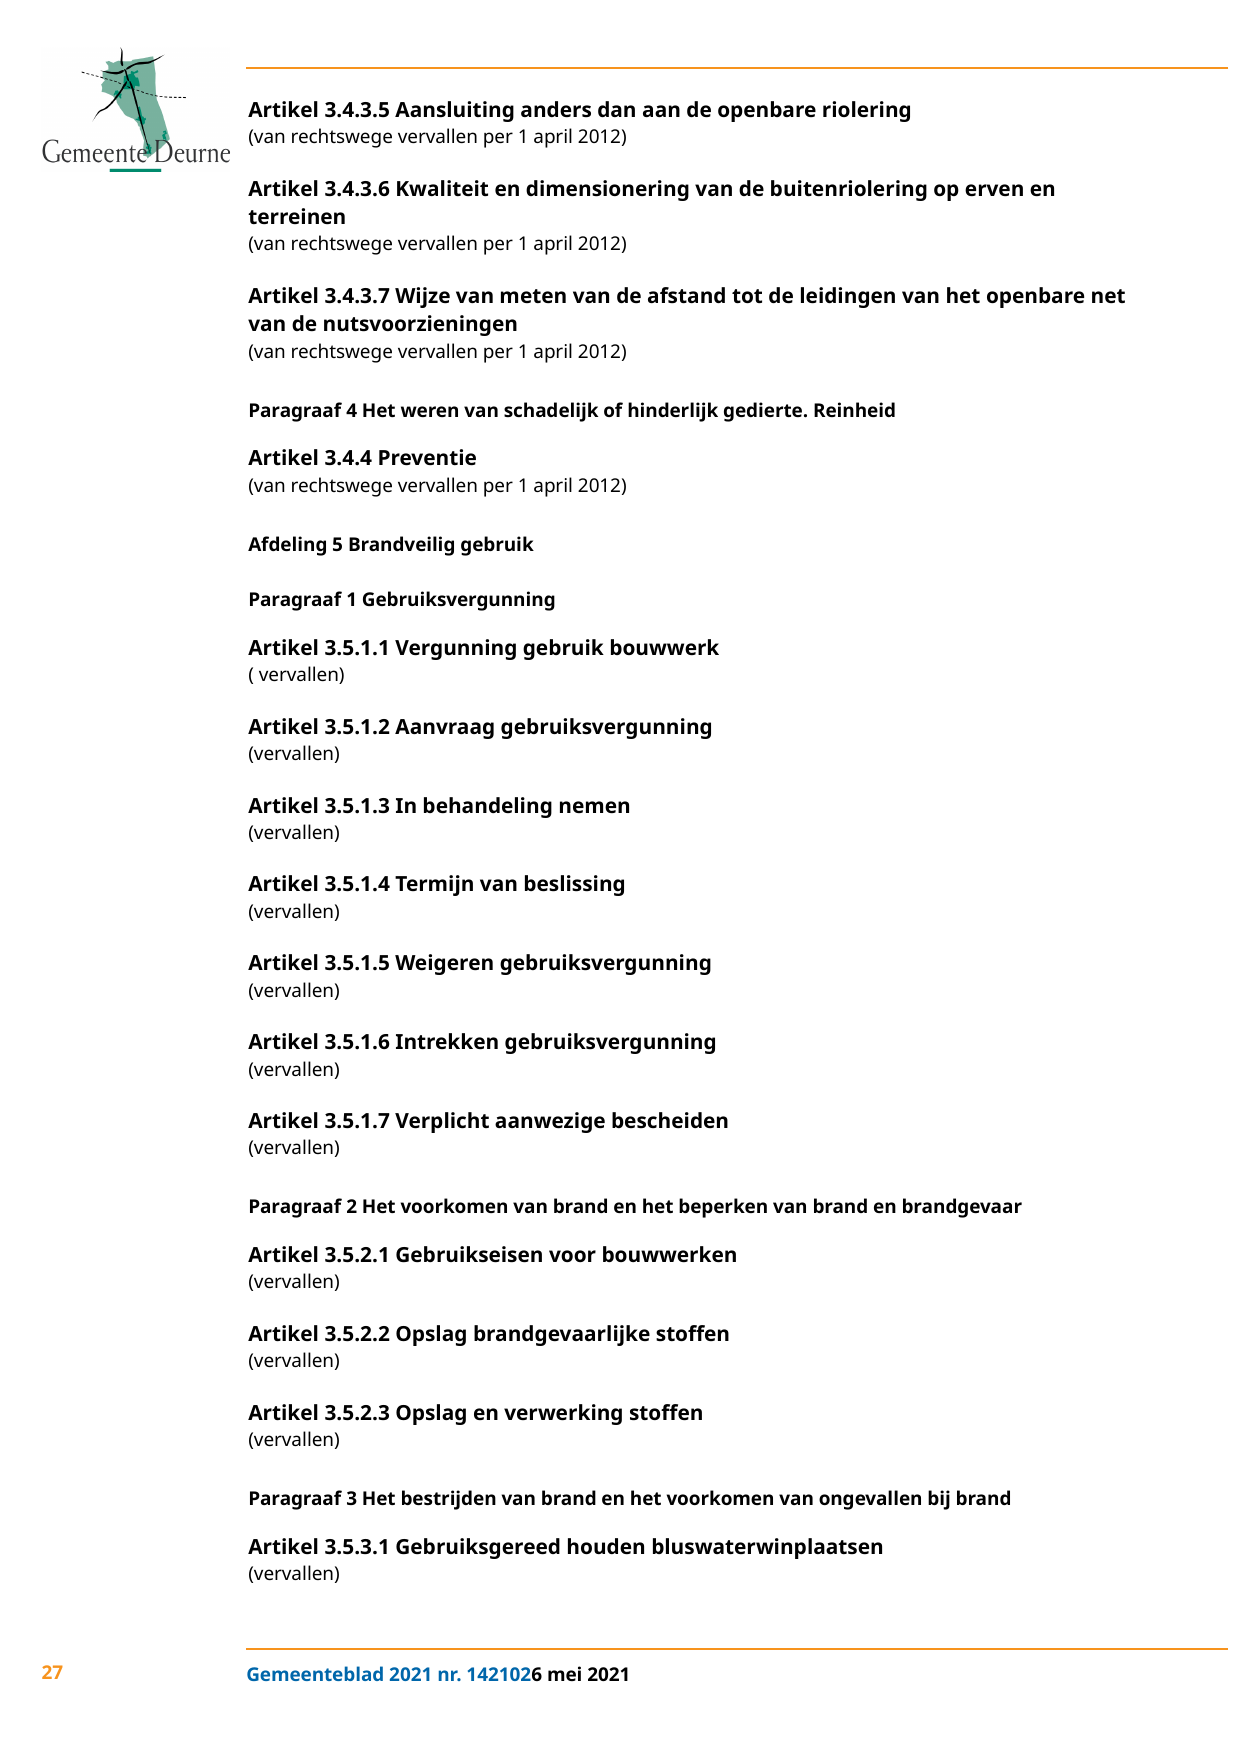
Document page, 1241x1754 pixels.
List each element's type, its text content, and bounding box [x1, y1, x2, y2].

text Artikel 3.5.2.1 Gebruikseisen voor bouwwerken [248, 1240, 1152, 1269]
text Artikel 3.5.1.5 Weigeren gebruiksvergunning [248, 948, 1152, 977]
text Artikel 3.5.1.2 Aanvraag gebruiksvergunning [248, 712, 1152, 740]
text Artikel 3.5.1.3 In behandeling nemen [248, 791, 1152, 819]
text (van rechtswege vervallen per 1 april 2012) [248, 338, 1152, 363]
text (vervallen) [248, 898, 1152, 924]
text (vervallen) [248, 1426, 1152, 1452]
text Artikel 3.5.3.1 Gebruiksgereed houden bluswaterwinplaatsen [248, 1532, 1152, 1561]
text (vervallen) [248, 977, 1152, 1003]
text Artikel 3.5.2.2 Opslag brandgevaarlijke stoffen [248, 1319, 1152, 1348]
text Afdeling 5 Brandveilig gebruik [248, 531, 1152, 557]
text (vervallen) [248, 1561, 1152, 1586]
text (vervallen) [248, 1348, 1152, 1373]
text (van rechtswege vervallen per 1 april 2012) [248, 472, 1152, 498]
text Artikel 3.4.3.5 Aansluiting anders dan aan de openbare riolering [248, 95, 1152, 123]
text (vervallen) [248, 1269, 1152, 1294]
text Paragraaf 4 Het weren van schadelijk of hinderlijk gedierte. Reinheid [248, 397, 1152, 423]
text Paragraaf 3 Het bestrijden van brand en het voorkomen van ongevallen bij brand [248, 1486, 1152, 1511]
text Artikel 3.4.3.6 Kwaliteit en dimensionering van de buitenriolering op erven en terreinen [248, 174, 1152, 231]
text Paragraaf 1 Gebruiksvergunning [248, 586, 1152, 612]
text Artikel 3.5.2.3 Opslag en verwerking stoffen [248, 1398, 1152, 1426]
text (vervallen) [248, 740, 1152, 766]
text Artikel 3.5.1.1 Vergunning gebruik bouwwerk [248, 633, 1152, 661]
text (vervallen) [248, 1134, 1152, 1160]
text Artikel 3.5.1.4 Termijn van beslissing [248, 869, 1152, 898]
text Artikel 3.4.4 Preventie [248, 443, 1152, 472]
picture [41, 47, 231, 172]
text (van rechtswege vervallen per 1 april 2012) [248, 231, 1152, 256]
text Paragraaf 2 Het voorkomen van brand en het beperken van brand en brandgevaar [248, 1194, 1152, 1219]
text Artikel 3.5.1.7 Verplicht aanwezige bescheiden [248, 1106, 1152, 1134]
text Artikel 3.5.1.6 Intrekken gebruiksvergunning [248, 1027, 1152, 1056]
text (vervallen) [248, 1056, 1152, 1081]
text Artikel 3.4.3.7 Wijze van meten van de afstand tot de leidingen van het openbare net van de nutsvoorzieningen [248, 281, 1152, 338]
text ( vervallen) [248, 661, 1152, 687]
text (vervallen) [248, 819, 1152, 845]
text (van rechtswege vervallen per 1 april 2012) [248, 123, 1152, 149]
